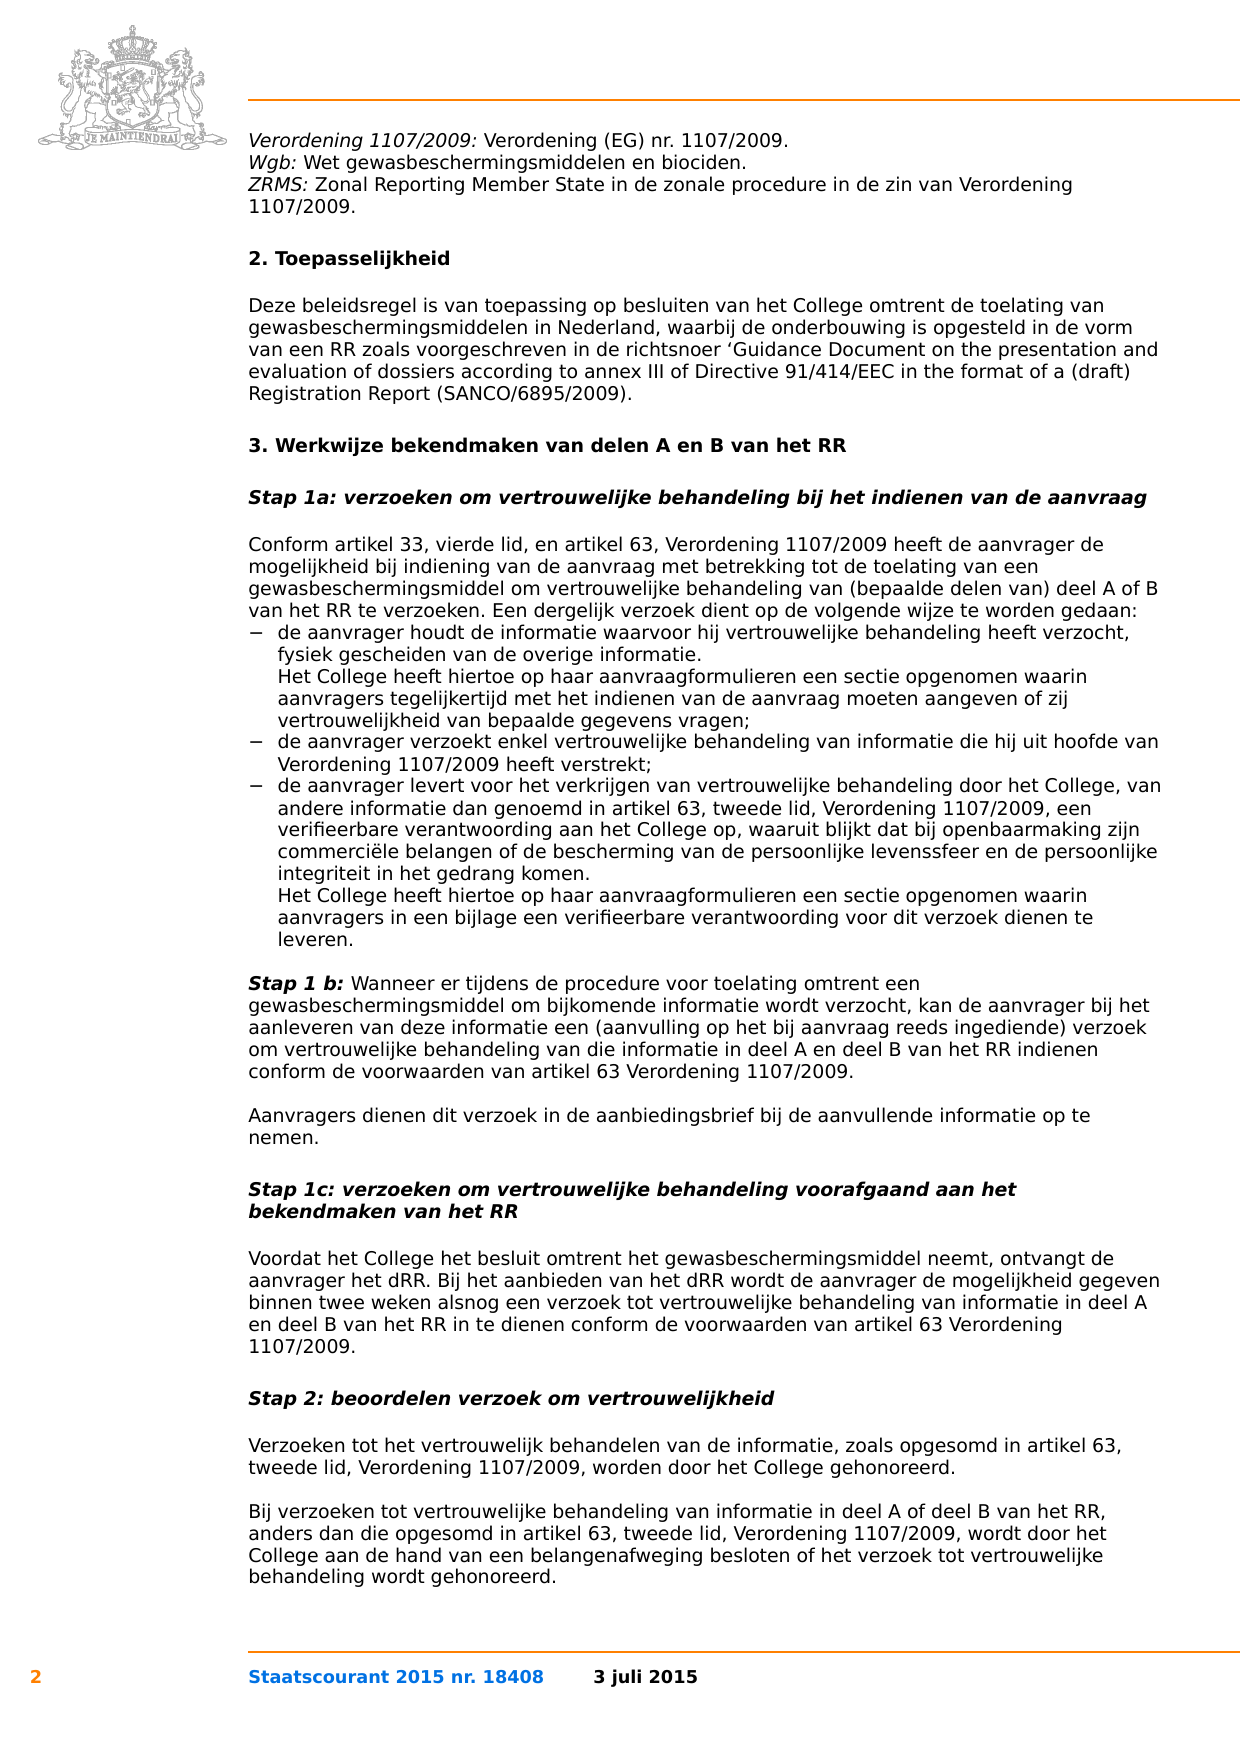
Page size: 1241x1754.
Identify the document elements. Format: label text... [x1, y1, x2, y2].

subtitle Stap 2: beoordelen verzoek om vertrouwelijkheid [248, 1388, 1163, 1410]
text Het College heeft hiertoe op haar aanvraagformulieren een sectie opgenomen waarin aanvragers in een bijlage een verifieerbare verantwoording voor dit verzoek dienen te leveren. [277, 885, 1163, 951]
text Verordening 1107/2009: Verordening (EG) nr. 1107/2009. [248, 130, 1163, 152]
subtitle Stap 1c: verzoeken om vertrouwelijke behandeling voorafgaand aan het bekendmaken van het RR [248, 1179, 1163, 1223]
subtitle 3. Werkwijze bekendmaken van delen A en B van het RR [248, 435, 1163, 457]
text Stap 1 b: Wanneer er tijdens de procedure voor toelating omtrent een gewasbeschermingsmiddel om bijkomende informatie wordt verzocht, kan de aanvrager bij het aanleveren van deze informatie een (aanvulling op het bij aanvraag reeds ingediende) verzoek om vertrouwelijke behandeling van die informatie in deel A en deel B van het RR indienen conform de voorwaarden van artikel 63 Verordening 1107/2009. [248, 973, 1163, 1083]
text − de aanvrager levert voor het verkrijgen van vertrouwelijke behandeling door het College, van andere informatie dan genoemd in artikel 63, tweede lid, Verordening 1107/2009, een verifieerbare verantwoording aan het College op, waaruit blijkt dat bij openbaarmaking zijn commerciële belangen of de bescherming van de persoonlijke levenssfeer en de persoonlijke integriteit in het gedrang komen. [248, 775, 1163, 885]
text ZRMS: Zonal Reporting Member State in de zonale procedure in de zin van Verordening 1107/2009. [248, 174, 1163, 218]
text Bij verzoeken tot vertrouwelijke behandeling van informatie in deel A of deel B van het RR, anders dan die opgesomd in artikel 63, tweede lid, Verordening 1107/2009, wordt door het College aan de hand van een belangenafweging besloten of het verzoek tot vertrouwelijke behandeling wordt gehonoreerd. [248, 1501, 1163, 1588]
text Conform artikel 33, vierde lid, en artikel 63, Verordening 1107/2009 heeft de aanvrager de mogelijkheid bij indiening van de aanvraag met betrekking tot de toelating van een gewasbeschermingsmiddel om vertrouwelijke behandeling van (bepaalde delen van) deel A of B van het RR te verzoeken. Een dergelijk verzoek dient op de volgende wijze te worden gedaan: [248, 534, 1163, 622]
picture [38, 25, 227, 150]
subtitle 2. Toepasselijkheid [248, 248, 1163, 270]
text − de aanvrager verzoekt enkel vertrouwelijke behandeling van informatie die hij uit hoofde van Verordening 1107/2009 heeft verstrekt; [248, 731, 1163, 775]
text Verzoeken tot het vertrouwelijk behandelen van de informatie, zoals opgesomd in artikel 63, tweede lid, Verordening 1107/2009, worden door het College gehonoreerd. [248, 1435, 1163, 1479]
subtitle Stap 1a: verzoeken om vertrouwelijke behandeling bij het indienen van de aanvraag [248, 487, 1163, 509]
text Wgb: Wet gewasbeschermingsmiddelen en biociden. [248, 152, 1163, 174]
text Deze beleidsregel is van toepassing op besluiten van het College omtrent de toelating van gewasbeschermingsmiddelen in Nederland, waarbij de onderbouwing is opgesteld in de vorm van een RR zoals voorgeschreven in de richtsnoer ‘Guidance Document on the presentation and evaluation of dossiers according to annex III of Directive 91/414/EEC in the format of a (draft) Registration Report (SANCO/6895/2009). [248, 295, 1163, 405]
text − de aanvrager houdt de informatie waarvoor hij vertrouwelijke behandeling heeft verzocht, fysiek gescheiden van de overige informatie. [248, 622, 1163, 666]
text Voordat het College het besluit omtrent het gewasbeschermingsmiddel neemt, ontvangt de aanvrager het dRR. Bij het aanbieden van het dRR wordt de aanvrager de mogelijkheid gegeven binnen twee weken alsnog een verzoek tot vertrouwelijke behandeling van informatie in deel A en deel B van het RR in te dienen conform de voorwaarden van artikel 63 Verordening 1107/2009. [248, 1248, 1163, 1358]
text Aanvragers dienen dit verzoek in de aanbiedingsbrief bij de aanvullende informatie op te nemen. [248, 1105, 1163, 1149]
text Het College heeft hiertoe op haar aanvraagformulieren een sectie opgenomen waarin aanvragers tegelijkertijd met het indienen van de aanvraag moeten aangeven of zij vertrouwelijkheid van bepaalde gegevens vragen; [277, 666, 1163, 731]
